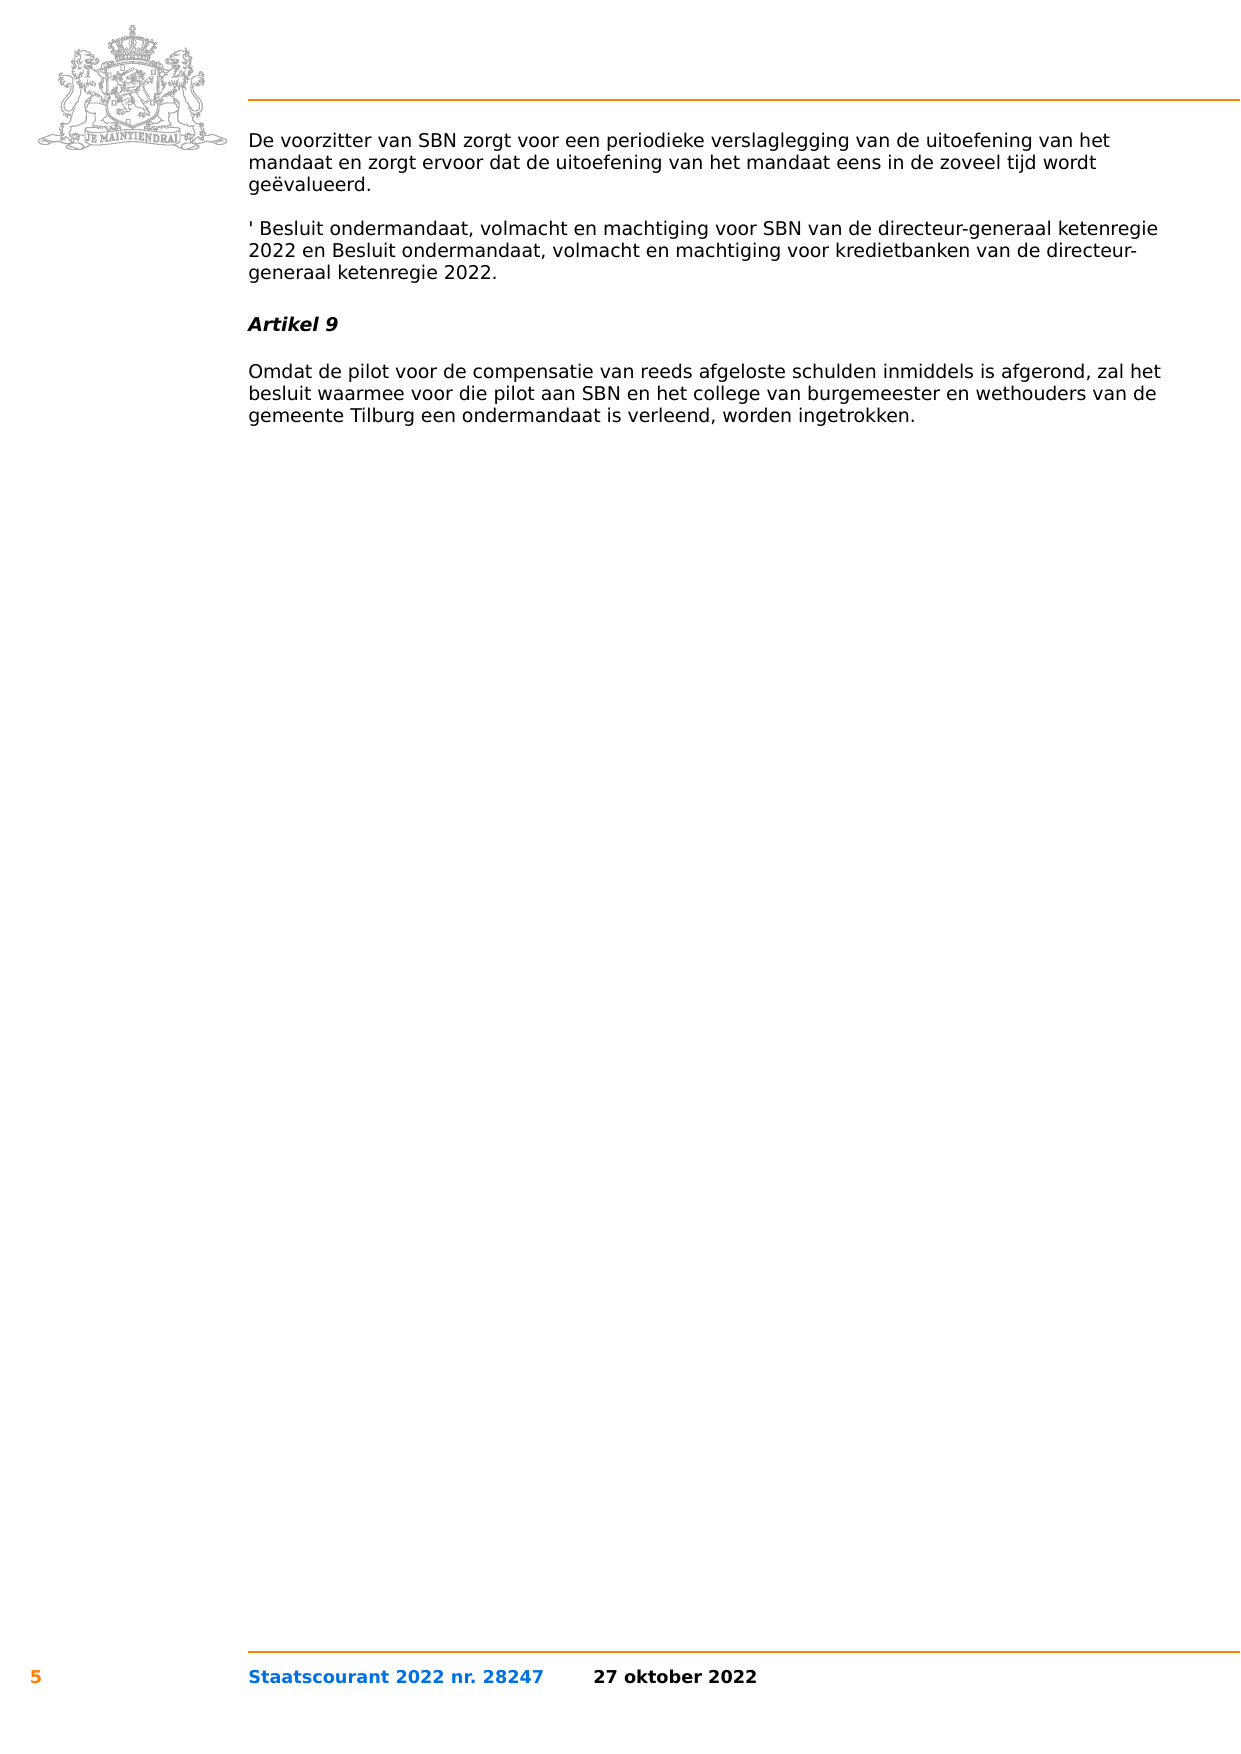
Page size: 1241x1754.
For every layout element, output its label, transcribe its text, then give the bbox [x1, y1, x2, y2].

subtitle Artikel 9 [248, 314, 1163, 336]
text De voorzitter van SBN zorgt voor een periodieke verslaglegging van de uitoefening van het mandaat en zorgt ervoor dat de uitoefening van het mandaat eens in de zoveel tijd wordt geëvalueerd. [248, 130, 1163, 196]
text ' Besluit ondermandaat, volmacht en machtiging voor SBN van de directeur-generaal ketenregie 2022 en Besluit ondermandaat, volmacht en machtiging voor kredietbanken van de directeur-generaal ketenregie 2022. [248, 218, 1163, 284]
text Omdat de pilot voor de compensatie van reeds afgeloste schulden inmiddels is afgerond, zal het besluit waarmee voor die pilot aan SBN en het college van burgemeester en wethouders van de gemeente Tilburg een ondermandaat is verleend, worden ingetrokken. [248, 361, 1163, 427]
picture [38, 25, 227, 150]
